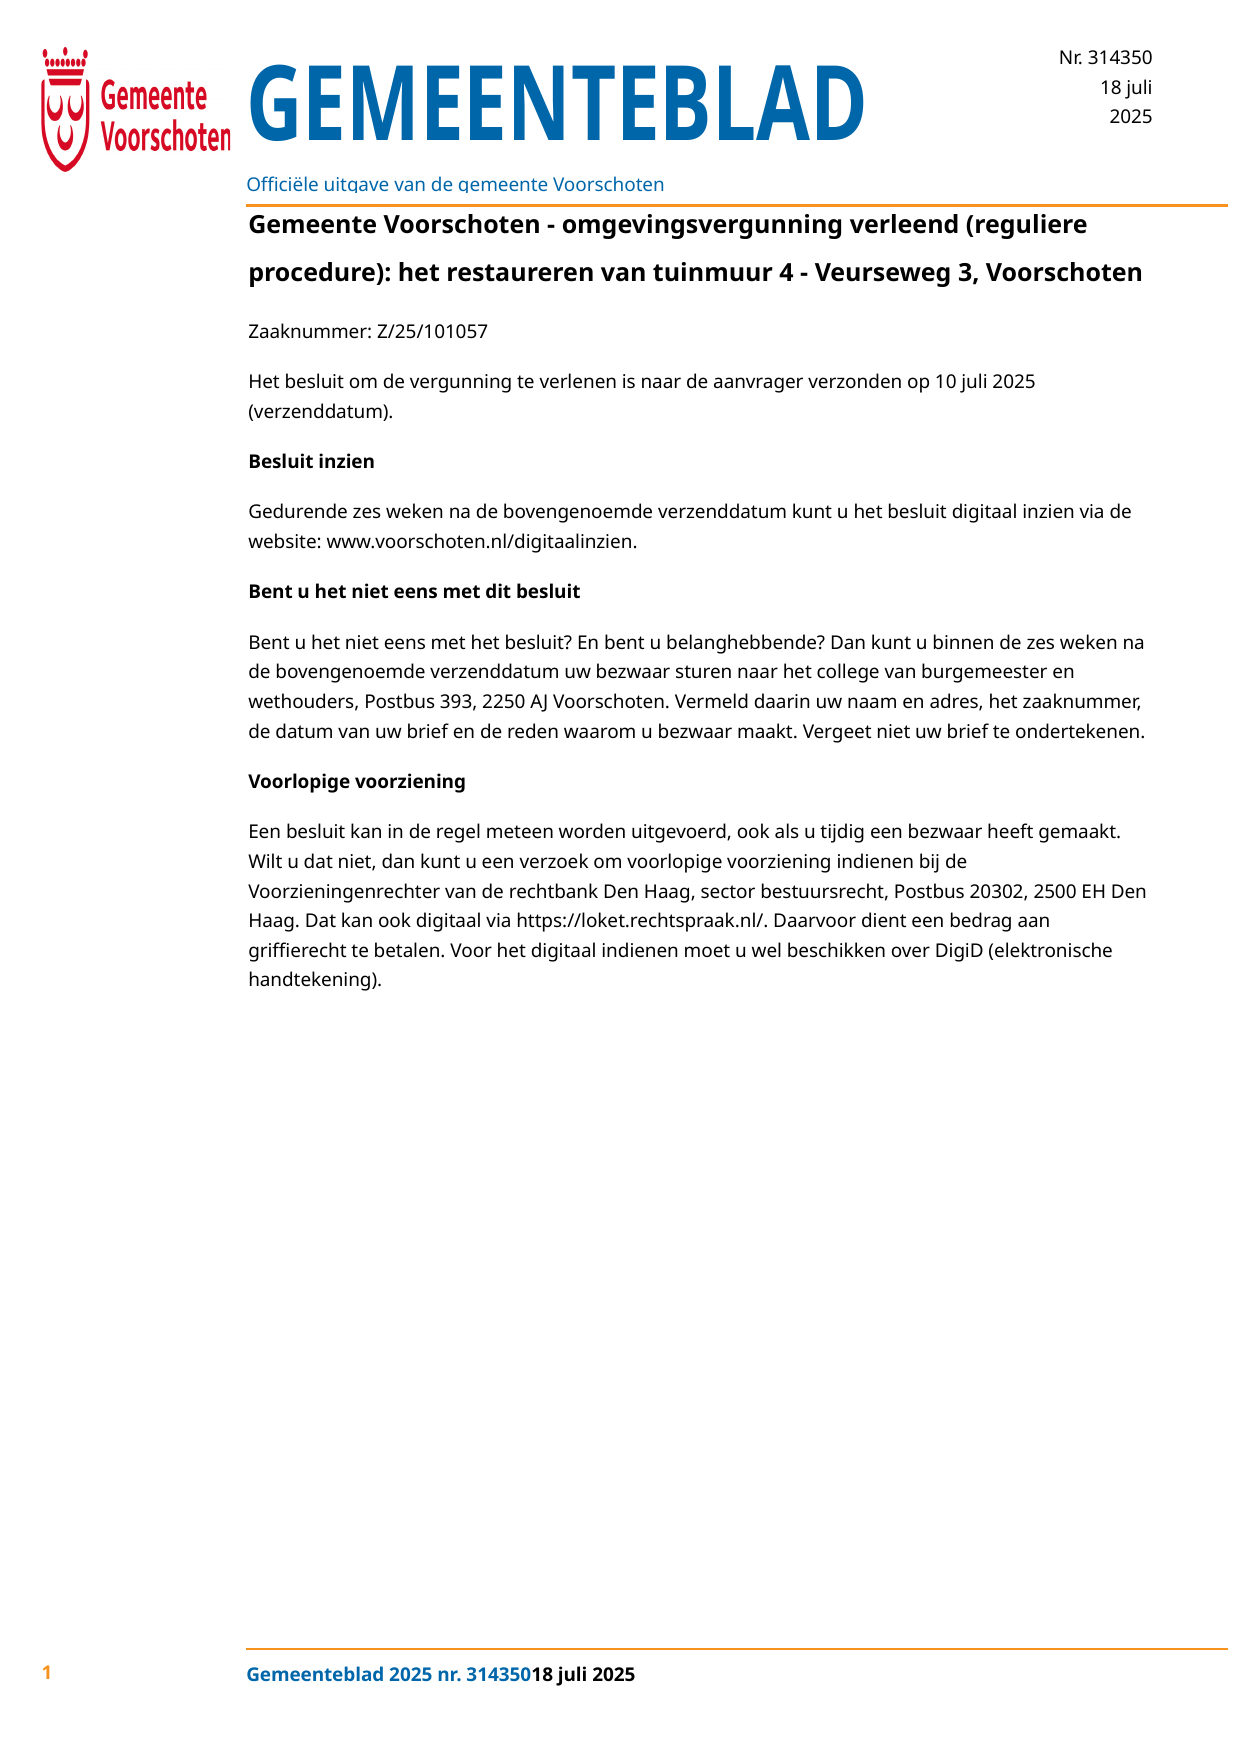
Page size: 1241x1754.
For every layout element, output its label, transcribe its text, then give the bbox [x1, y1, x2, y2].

text Gemeente Voorschoten - omgevingsvergunning verleend (reguliere procedure): het restaureren van tuinmuur 4 - Veurseweg 3, Voorschoten [248, 207, 1152, 288]
text Een besluit kan in de regel meteen worden uitgevoerd, ook als u tijdig een bezwaar heeft gemaakt. Wilt u dat niet, dan kunt u een verzoek om voorlopige voorziening indienen bij de Voorzieningenrechter van de rechtbank Den Haag, sector bestuursrecht, Postbus 20302, 2500 EH Den Haag. Dat kan ook digitaal via https://loket.rechtspraak.nl/. Daarvoor dient een bedrag aan griffierecht te betalen. Voor het digitaal indienen moet u wel beschikken over DigiD (elektronische handtekening). [248, 819, 1152, 992]
picture [41, 47, 231, 172]
text Gedurende zes weken na de bovengenoemde verzenddatum kunt u het besluit digitaal inzien via de website: www.voorschoten.nl/digitaalinzien. [248, 499, 1152, 554]
text Bent u het niet eens met het besluit? En bent u belanghebbende? Dan kunt u binnen de zes weken na de bovengenoemde verzenddatum uw bezwaar sturen naar het college van burgemeester en wethouders, Postbus 393, 2250 AJ Voorschoten. Vermeld daarin uw naam en adres, het zaaknummer, de datum van uw brief en de reden waarom u bezwaar maakt. Vergeet niet uw brief te ondertekenen. [248, 629, 1152, 744]
text Zaaknummer: Z/25/101057 [248, 318, 1152, 344]
text Bent u het niet eens met dit besluit [248, 579, 1152, 604]
text Voorlopige voorziening [248, 768, 1152, 794]
text Het besluit om de vergunning te verlenen is naar de aanvrager verzonden op 10 juli 2025 (verzenddatum). [248, 368, 1152, 424]
text Besluit inzien [248, 448, 1152, 474]
